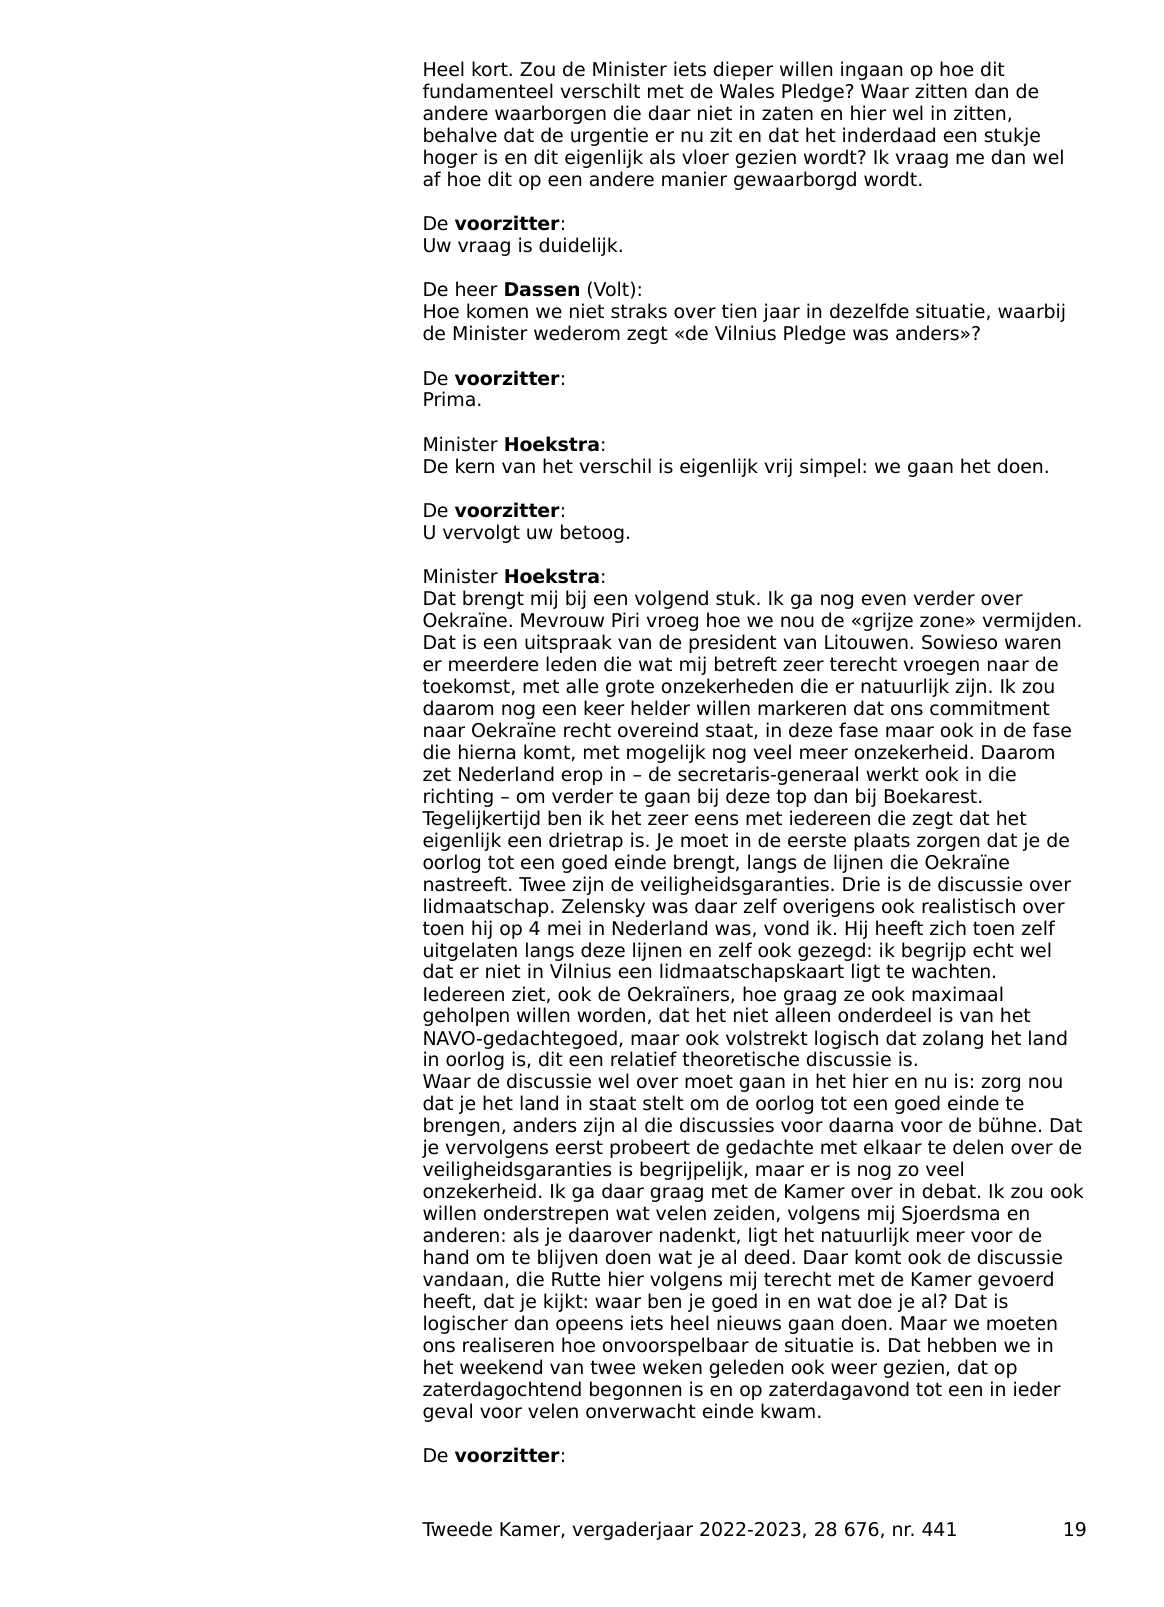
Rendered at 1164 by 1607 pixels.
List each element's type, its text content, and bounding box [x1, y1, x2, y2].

text De kern van het verschil is eigenlijk vrij simpel: we gaan het doen. [422, 456, 1087, 477]
text Waar de discussie wel over moet gaan in het hier en nu is: zorg nou dat je het land in staat stelt om de oorlog tot een goed einde te brengen, anders zijn al die discussies voor daarna voor de bühne. Dat je vervolgens eerst probeert de gedachte met elkaar te delen over de veiligheidsgaranties is begrijpelijk, maar er is nog zo veel onzekerheid. Ik ga daar graag met de Kamer over in debat. Ik zou ook willen onderstrepen wat velen zeiden, volgens mij Sjoerdsma en anderen: als je daarover nadenkt, ligt het natuurlijk meer voor de hand om te blijven doen wat je al deed. Daar komt ook de discussie vandaan, die Rutte hier volgens mij terecht met de Kamer gevoerd heeft, dat je kijkt: waar ben je goed in en wat doe je al? Dat is logischer dan opeens iets heel nieuws gaan doen. Maar we moeten ons realiseren hoe onvoorspelbaar de situatie is. Dat hebben we in het weekend van twee weken geleden ook weer gezien, dat op zaterdagochtend begonnen is en op zaterdagavond tot een in ieder geval voor velen onverwacht einde kwam. [422, 1071, 1087, 1423]
text Heel kort. Zou de Minister iets dieper willen ingaan op hoe dit fundamenteel verschilt met de Wales Pledge? Waar zitten dan de andere waarborgen die daar niet in zaten en hier wel in zitten, behalve dat de urgentie er nu zit en dat het inderdaad een stukje hoger is en dit eigenlijk als vloer gezien wordt? Ik vraag me dan wel af hoe dit op een andere manier gewaarborgd wordt. [422, 59, 1087, 191]
text Prima. [422, 389, 1087, 411]
text De voorzitter: [422, 213, 1087, 235]
text Minister Hoekstra: [422, 433, 1087, 456]
text De voorzitter: [422, 367, 1087, 389]
text De voorzitter: [422, 500, 1087, 522]
text De voorzitter: [422, 1445, 1087, 1467]
text De heer Dassen (Volt): [422, 279, 1087, 301]
text Hoe komen we niet straks over tien jaar in dezelfde situatie, waarbij de Minister wederom zegt «de Vilnius Pledge was anders»? [422, 301, 1087, 345]
text Minister Hoekstra: [422, 566, 1087, 588]
text U vervolgt uw betoog. [422, 522, 1087, 544]
text Uw vraag is duidelijk. [422, 235, 1087, 257]
text Dat brengt mij bij een volgend stuk. Ik ga nog even verder over Oekraïne. Mevrouw Piri vroeg hoe we nou de «grijze zone» vermijden. Dat is een uitspraak van de president van Litouwen. Sowieso waren er meerdere leden die wat mij betreft zeer terecht vroegen naar de toekomst, met alle grote onzekerheden die er natuurlijk zijn. Ik zou daarom nog een keer helder willen markeren dat ons commitment naar Oekraïne recht overeind staat, in deze fase maar ook in de fase die hierna komt, met mogelijk nog veel meer onzekerheid. Daarom zet Nederland erop in – de secretaris-generaal werkt ook in die richting – om verder te gaan bij deze top dan bij Boekarest. Tegelijkertijd ben ik het zeer eens met iedereen die zegt dat het eigenlijk een drietrap is. Je moet in de eerste plaats zorgen dat je de oorlog tot een goed einde brengt, langs de lijnen die Oekraïne nastreeft. Twee zijn de veiligheidsgaranties. Drie is de discussie over lidmaatschap. Zelensky was daar zelf overigens ook realistisch over toen hij op 4 mei in Nederland was, vond ik. Hij heeft zich toen zelf uitgelaten langs deze lijnen en zelf ook gezegd: ik begrijp echt wel dat er niet in Vilnius een lidmaatschapskaart ligt te wachten. Iedereen ziet, ook de Oekraïners, hoe graag ze ook maximaal geholpen willen worden, dat het niet alleen onderdeel is van het NAVO-gedachtegoed, maar ook volstrekt logisch dat zolang het land in oorlog is, dit een relatief theoretische discussie is. [422, 588, 1087, 1071]
